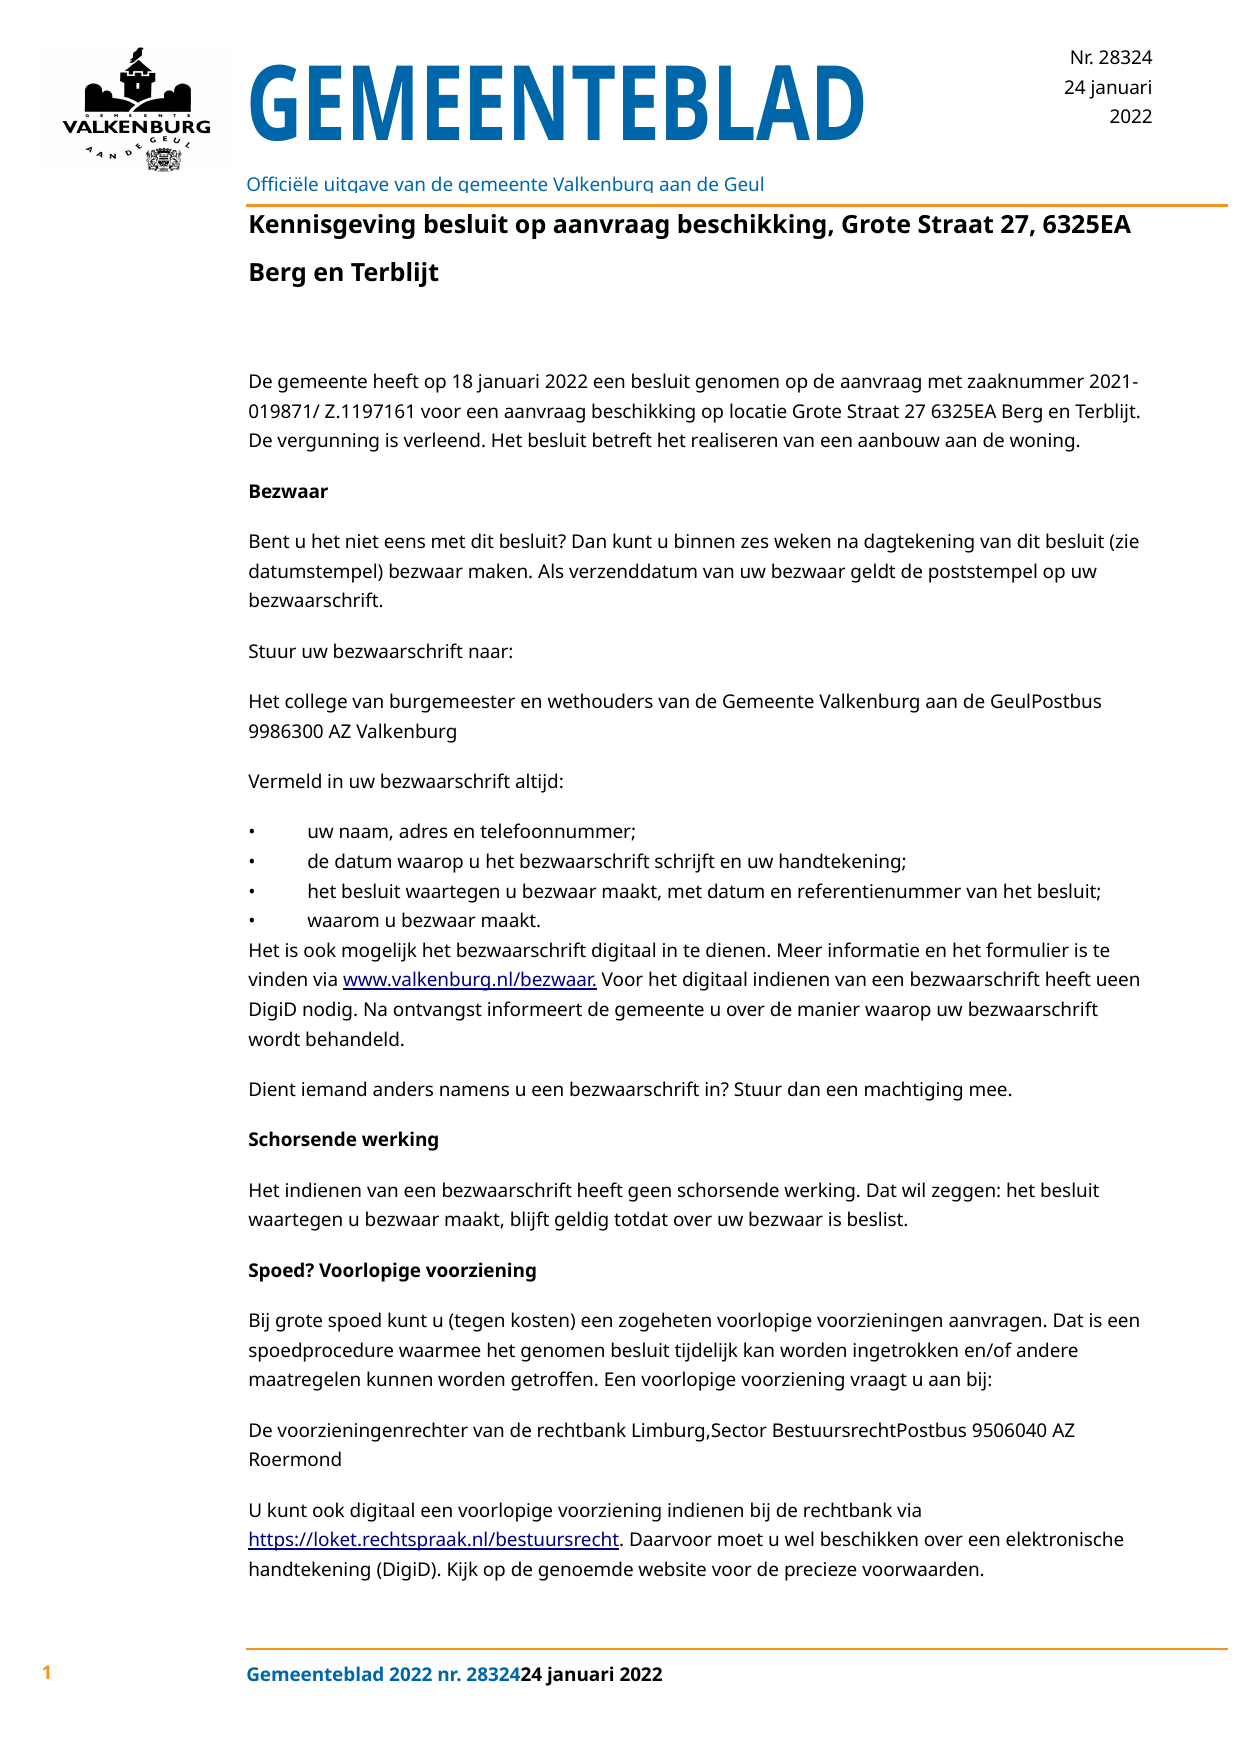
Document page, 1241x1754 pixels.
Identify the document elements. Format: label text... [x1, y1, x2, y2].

text Kennisgeving besluit op aanvraag beschikking, Grote Straat 27, 6325EA Berg en Terblijt [248, 207, 1152, 288]
text De gemeente heeft op 18 januari 2022 een besluit genomen op de aanvraag met zaaknummer 2021-019871/ Z.1197161 voor een aanvraag beschikking op locatie Grote Straat 27 6325EA Berg en Terblijt. De vergunning is verleend. Het besluit betreft het realiseren van een aanbouw aan de woning. [248, 368, 1152, 453]
text Het college van burgemeester en wethouders van de Gemeente Valkenburg aan de GeulPostbus 9986300 AZ Valkenburg [248, 688, 1152, 744]
text Dient iemand anders namens u een bezwaarschrift in? Stuur dan een machtiging mee. [248, 1076, 1152, 1102]
text Stuur uw bezwaarschrift naar: [248, 638, 1152, 664]
list uw naam, adres en telefoonnummer; [248, 819, 1152, 844]
text Bezwaar [248, 478, 1152, 504]
text Spoed? Voorlopige voorziening [248, 1257, 1152, 1283]
picture [41, 47, 231, 172]
list de datum waarop u het bezwaarschrift schrijft en uw handtekening; [248, 848, 1152, 874]
text Vermeld in uw bezwaarschrift altijd: [248, 768, 1152, 794]
text Bent u het niet eens met dit besluit? Dan kunt u binnen zes weken na dagtekening van dit besluit (zie datumstempel) bezwaar maken. Als verzenddatum van uw bezwaar geldt de poststempel op uw bezwaarschrift. [248, 528, 1152, 613]
text Het is ook mogelijk het bezwaarschrift digitaal in te dienen. Meer informatie en het formulier is te vinden via www.valkenburg.nl/bezwaar. Voor het digitaal indienen van een bezwaarschrift heeft ueen DigiD nodig. Na ontvangst informeert de gemeente u over de manier waarop uw bezwaarschrift wordt behandeld. [248, 937, 1152, 1052]
text Schorsende werking [248, 1127, 1152, 1152]
text U kunt ook digitaal een voorlopige voorziening indienen bij de rechtbank via https://loket.rechtspraak.nl/bestuursrecht. Daarvoor moet u wel beschikken over een elektronische handtekening (DigiD). Kijk op de genoemde website voor de precieze voorwaarden. [248, 1497, 1152, 1582]
list waarom u bezwaar maakt. [248, 907, 1152, 933]
text Het indienen van een bezwaarschrift heeft geen schorsende werking. Dat wil zeggen: het besluit waartegen u bezwaar maakt, blijft geldig totdat over uw bezwaar is beslist. [248, 1177, 1152, 1232]
list het besluit waartegen u bezwaar maakt, met datum en referentienummer van het besluit; [248, 878, 1152, 904]
text De voorzieningenrechter van de rechtbank Limburg,Sector BestuursrechtPostbus 9506040 AZ Roermond [248, 1417, 1152, 1472]
text Bij grote spoed kunt u (tegen kosten) een zogeheten voorlopige voorzieningen aanvragen. Dat is een spoedprocedure waarmee het genomen besluit tijdelijk kan worden ingetrokken en/of andere maatregelen kunnen worden getroffen. Een voorlopige voorziening vraagt u aan bij: [248, 1307, 1152, 1392]
